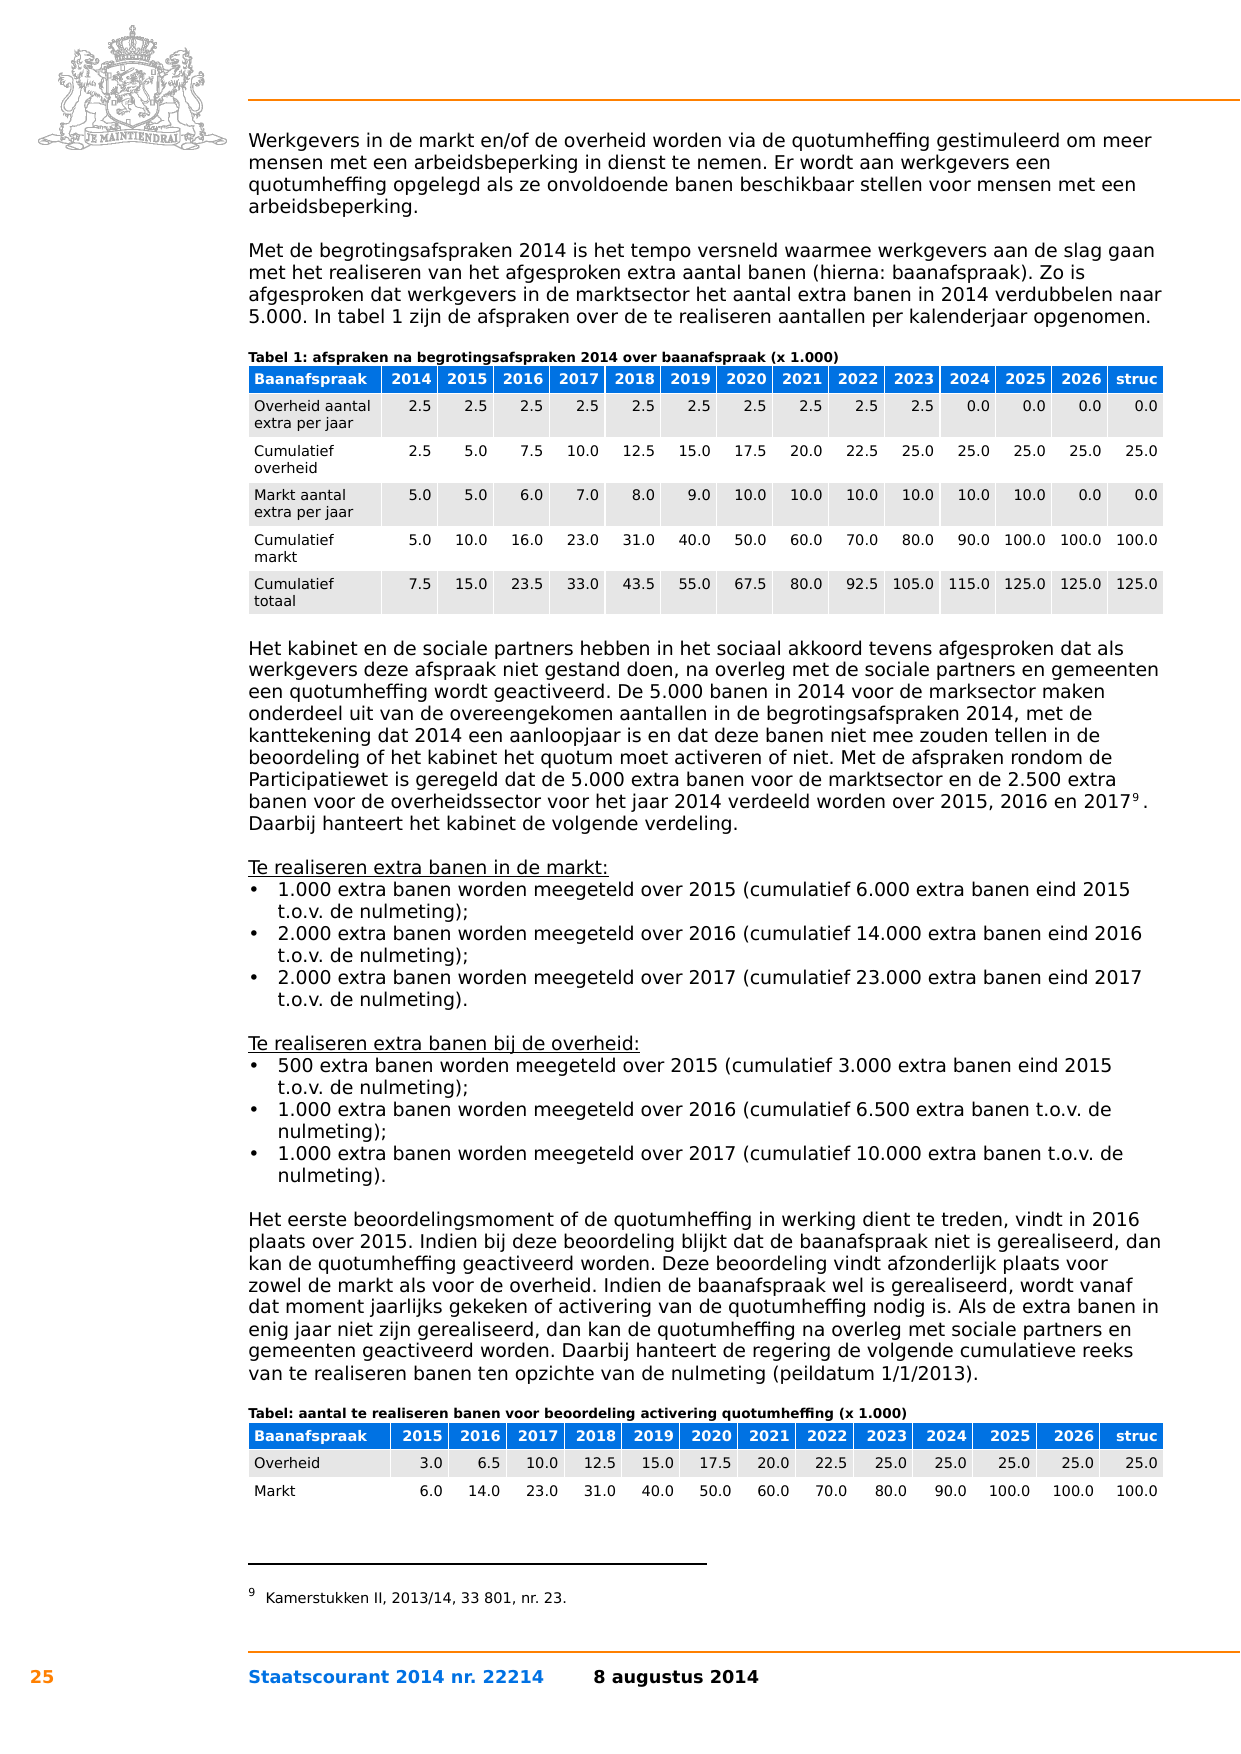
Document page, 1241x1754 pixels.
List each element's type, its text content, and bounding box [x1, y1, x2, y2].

table_cell 25.0 [885, 438, 939, 481]
table_cell 125.0 [996, 571, 1051, 614]
table_cell struc [1100, 1423, 1163, 1449]
text • 1.000 extra banen worden meegeteld over 2015 (cumulatief 6.000 extra banen eind 2015 t.o.v. de nulmeting); [248, 879, 1163, 923]
table_cell 25.0 [1052, 438, 1107, 481]
table_cell 40.0 [661, 527, 716, 570]
table_cell 2019 [661, 366, 716, 393]
table_cell 67.5 [717, 571, 772, 614]
table_cell 10.0 [885, 483, 939, 526]
table_cell Baanafspraak [249, 1423, 390, 1449]
table_cell 2018 [606, 366, 660, 393]
table_cell 2023 [885, 366, 939, 393]
table_cell 125.0 [1052, 571, 1107, 614]
table_cell 6.0 [494, 483, 549, 526]
table_cell 7.0 [550, 483, 604, 526]
table_cell 2015 [391, 1423, 448, 1449]
text Het kabinet en de sociale partners hebben in het sociaal akkoord tevens afgesproken dat als werkgevers deze afspraak niet gestand doen, na overleg met de sociale partners en gemeenten een quotumheffing wordt geactiveerd. De 5.000 banen in 2014 voor de marksector maken onderdeel uit van de overeengekomen aantallen in de begrotingsafspraken 2014, met de kanttekening dat 2014 een aanloopjaar is en dat deze banen niet mee zouden tellen in de beoordeling of het kabinet het quotum moet activeren of niet. Met de afspraken rondom de Participatiewet is geregeld dat de 5.000 extra banen voor de marktsector en de 2.500 extra banen voor de overheidssector voor het jaar 2014 verdeeld worden over 2015, 2016 en 2017. Daarbij hanteert het kabinet de volgende verdeling. [248, 637, 1163, 835]
table_cell 2020 [680, 1423, 737, 1449]
table_cell 0.0 [1052, 483, 1107, 526]
table_cell 15.0 [661, 438, 716, 481]
table_cell Markt [249, 1478, 390, 1504]
table_cell 22.5 [829, 438, 884, 481]
table_cell 31.0 [565, 1478, 621, 1504]
table_cell 20.0 [738, 1450, 795, 1477]
table_cell 23.0 [507, 1478, 564, 1504]
table_cell 0.0 [1108, 394, 1163, 437]
table_cell 2026 [1052, 366, 1107, 393]
table_cell 5.0 [438, 438, 493, 481]
text • 500 extra banen worden meegeteld over 2015 (cumulatief 3.000 extra banen eind 2015 t.o.v. de nulmeting); [248, 1055, 1163, 1099]
table_cell 5.0 [382, 527, 437, 570]
table_cell 23.5 [494, 571, 549, 614]
text Met de begrotingsafspraken 2014 is het tempo versneld waarmee werkgevers aan de slag gaan met het realiseren van het afgesproken extra aantal banen (hierna: baanafspraak). Zo is afgesproken dat werkgevers in de marktsector het aantal extra banen in 2014 verdubbelen naar 5.000. In tabel 1 zijn de afspraken over de te realiseren aantallen per kalenderjaar opgenomen. [248, 240, 1163, 328]
table_cell 25.0 [913, 1450, 972, 1477]
table_cell 14.0 [449, 1478, 506, 1504]
table_cell 2019 [622, 1423, 679, 1449]
table_cell Overheid aantal extra per jaar [249, 394, 381, 437]
table_cell 2016 [449, 1423, 506, 1449]
table_cell 80.0 [885, 527, 939, 570]
table_cell 17.5 [680, 1450, 737, 1477]
table_cell 40.0 [622, 1478, 679, 1504]
table_cell 80.0 [854, 1478, 912, 1504]
text Werkgevers in de markt en/of de overheid worden via de quotumheffing gestimuleerd om meer mensen met een arbeidsbeperking in dienst te nemen. Er wordt aan werkgevers een quotumheffing opgelegd als ze onvoldoende banen beschikbaar stellen voor mensen met een arbeidsbeperking. [248, 130, 1163, 218]
table_cell 6.0 [391, 1478, 448, 1504]
table_cell 70.0 [796, 1478, 853, 1504]
table_cell 8.0 [606, 483, 660, 526]
table_cell 5.0 [382, 483, 437, 526]
table_cell 2.5 [717, 394, 772, 437]
table_cell 2020 [717, 366, 772, 393]
table_cell 2017 [550, 366, 604, 393]
table_header Tabel 1: afspraken na begrotingsafspraken 2014 over baanafspraak (x 1.000) [248, 350, 1163, 365]
table_cell 10.0 [941, 483, 995, 526]
table_cell 100.0 [1052, 527, 1107, 570]
table_cell 2024 [941, 366, 995, 393]
table_cell 33.0 [550, 571, 604, 614]
table_cell 9.0 [661, 483, 716, 526]
table_cell 2.5 [606, 394, 660, 437]
table_cell 2.5 [661, 394, 716, 437]
table_cell 2018 [565, 1423, 621, 1449]
table_cell Baanafspraak [249, 366, 381, 393]
table_cell 25.0 [973, 1450, 1036, 1477]
table_cell 25.0 [1108, 438, 1163, 481]
table_cell 2.5 [773, 394, 828, 437]
table_cell 2.5 [382, 394, 437, 437]
table_cell 10.0 [829, 483, 884, 526]
table_cell Markt aantal extra per jaar [249, 483, 381, 526]
table_cell 2.5 [382, 438, 437, 481]
table_cell 70.0 [829, 527, 884, 570]
table_cell 6.5 [449, 1450, 506, 1477]
table_cell 105.0 [885, 571, 939, 614]
table_cell 23.0 [550, 527, 604, 570]
table_header Tabel: aantal te realiseren banen voor beoordeling activering quotumheffing (x 1.000) [248, 1406, 1163, 1422]
table_cell 2017 [507, 1423, 564, 1449]
table_cell 0.0 [1052, 394, 1107, 437]
table_cell 0.0 [941, 394, 995, 437]
table_cell 90.0 [913, 1478, 972, 1504]
table_cell 100.0 [1037, 1478, 1099, 1504]
table_cell 2025 [996, 366, 1051, 393]
table_cell 10.0 [550, 438, 604, 481]
table_cell 22.5 [796, 1450, 853, 1477]
table_cell 7.5 [382, 571, 437, 614]
table_cell 2021 [738, 1423, 795, 1449]
table_cell 43.5 [606, 571, 660, 614]
table_cell 25.0 [1037, 1450, 1099, 1477]
table_cell 10.0 [717, 483, 772, 526]
table_cell 2.5 [494, 394, 549, 437]
text Te realiseren extra banen in de markt: [248, 857, 1163, 879]
table_cell 2.5 [438, 394, 493, 437]
table_cell 92.5 [829, 571, 884, 614]
table_cell 60.0 [738, 1478, 795, 1504]
table_cell 0.0 [996, 394, 1051, 437]
text • 1.000 extra banen worden meegeteld over 2016 (cumulatief 6.500 extra banen t.o.v. de nulmeting); [248, 1099, 1163, 1143]
table_cell 15.0 [438, 571, 493, 614]
text Te realiseren extra banen bij de overheid: [248, 1033, 1163, 1055]
picture [38, 25, 227, 150]
table_cell 2025 [973, 1423, 1036, 1449]
table_cell 2.5 [829, 394, 884, 437]
table_cell 10.0 [438, 527, 493, 570]
table_cell Cumulatief totaal [249, 571, 381, 614]
table_cell 2023 [854, 1423, 912, 1449]
table_cell 25.0 [1100, 1450, 1163, 1477]
table_cell 15.0 [622, 1450, 679, 1477]
table_cell 12.5 [606, 438, 660, 481]
table_cell 3.0 [391, 1450, 448, 1477]
table_cell 55.0 [661, 571, 716, 614]
table_cell 5.0 [438, 483, 493, 526]
table_cell 0.0 [1108, 483, 1163, 526]
table_cell 2022 [829, 366, 884, 393]
table_cell 10.0 [507, 1450, 564, 1477]
table_cell 2.5 [550, 394, 604, 437]
table_cell 2015 [438, 366, 493, 393]
table_cell 2016 [494, 366, 549, 393]
table_cell 25.0 [941, 438, 995, 481]
table_cell 16.0 [494, 527, 549, 570]
table_cell 10.0 [773, 483, 828, 526]
table_cell 2026 [1037, 1423, 1099, 1449]
table_cell 2.5 [885, 394, 939, 437]
table_cell 31.0 [606, 527, 660, 570]
table_cell 10.0 [996, 483, 1051, 526]
text Kamerstukken II, 2013/14, 33 801, nr. 23. [248, 1586, 1163, 1608]
table_cell Cumulatief overheid [249, 438, 381, 481]
table_cell 12.5 [565, 1450, 621, 1477]
table_cell 80.0 [773, 571, 828, 614]
table_cell 100.0 [1108, 527, 1163, 570]
table_cell 2022 [796, 1423, 853, 1449]
table_cell 115.0 [941, 571, 995, 614]
table_cell 17.5 [717, 438, 772, 481]
text • 2.000 extra banen worden meegeteld over 2017 (cumulatief 23.000 extra banen eind 2017 t.o.v. de nulmeting). [248, 967, 1163, 1011]
table_cell 2024 [913, 1423, 972, 1449]
table_cell 25.0 [854, 1450, 912, 1477]
table_cell 50.0 [680, 1478, 737, 1504]
table_cell 2021 [773, 366, 828, 393]
table_cell 50.0 [717, 527, 772, 570]
table_cell 7.5 [494, 438, 549, 481]
table_cell 100.0 [996, 527, 1051, 570]
table_cell 125.0 [1108, 571, 1163, 614]
table_cell 90.0 [941, 527, 995, 570]
table_cell 100.0 [973, 1478, 1036, 1504]
text • 2.000 extra banen worden meegeteld over 2016 (cumulatief 14.000 extra banen eind 2016 t.o.v. de nulmeting); [248, 923, 1163, 967]
table_cell 2014 [382, 366, 437, 393]
table_cell Cumulatief markt [249, 527, 381, 570]
table_cell struc [1108, 366, 1163, 393]
table_cell 20.0 [773, 438, 828, 481]
table_cell 25.0 [996, 438, 1051, 481]
table_cell Overheid [249, 1450, 390, 1477]
table_cell 100.0 [1100, 1478, 1163, 1504]
text • 1.000 extra banen worden meegeteld over 2017 (cumulatief 10.000 extra banen t.o.v. de nulmeting). [248, 1143, 1163, 1187]
text Het eerste beoordelingsmoment of de quotumheffing in werking dient te treden, vindt in 2016 plaats over 2015. Indien bij deze beoordeling blijkt dat de baanafspraak niet is gerealiseerd, dan kan de quotumheffing geactiveerd worden. Deze beoordeling vindt afzonderlijk plaats voor zowel de markt als voor de overheid. Indien de baanafspraak wel is gerealiseerd, wordt vanaf dat moment jaarlijks gekeken of activering van de quotumheffing nodig is. Als de extra banen in enig jaar niet zijn gerealiseerd, dan kan de quotumheffing na overleg met sociale partners en gemeenten geactiveerd worden. Daarbij hanteert de regering de volgende cumulatieve reeks van te realiseren banen ten opzichte van de nulmeting (peildatum 1/1/2013). [248, 1208, 1163, 1384]
table_cell 60.0 [773, 527, 828, 570]
